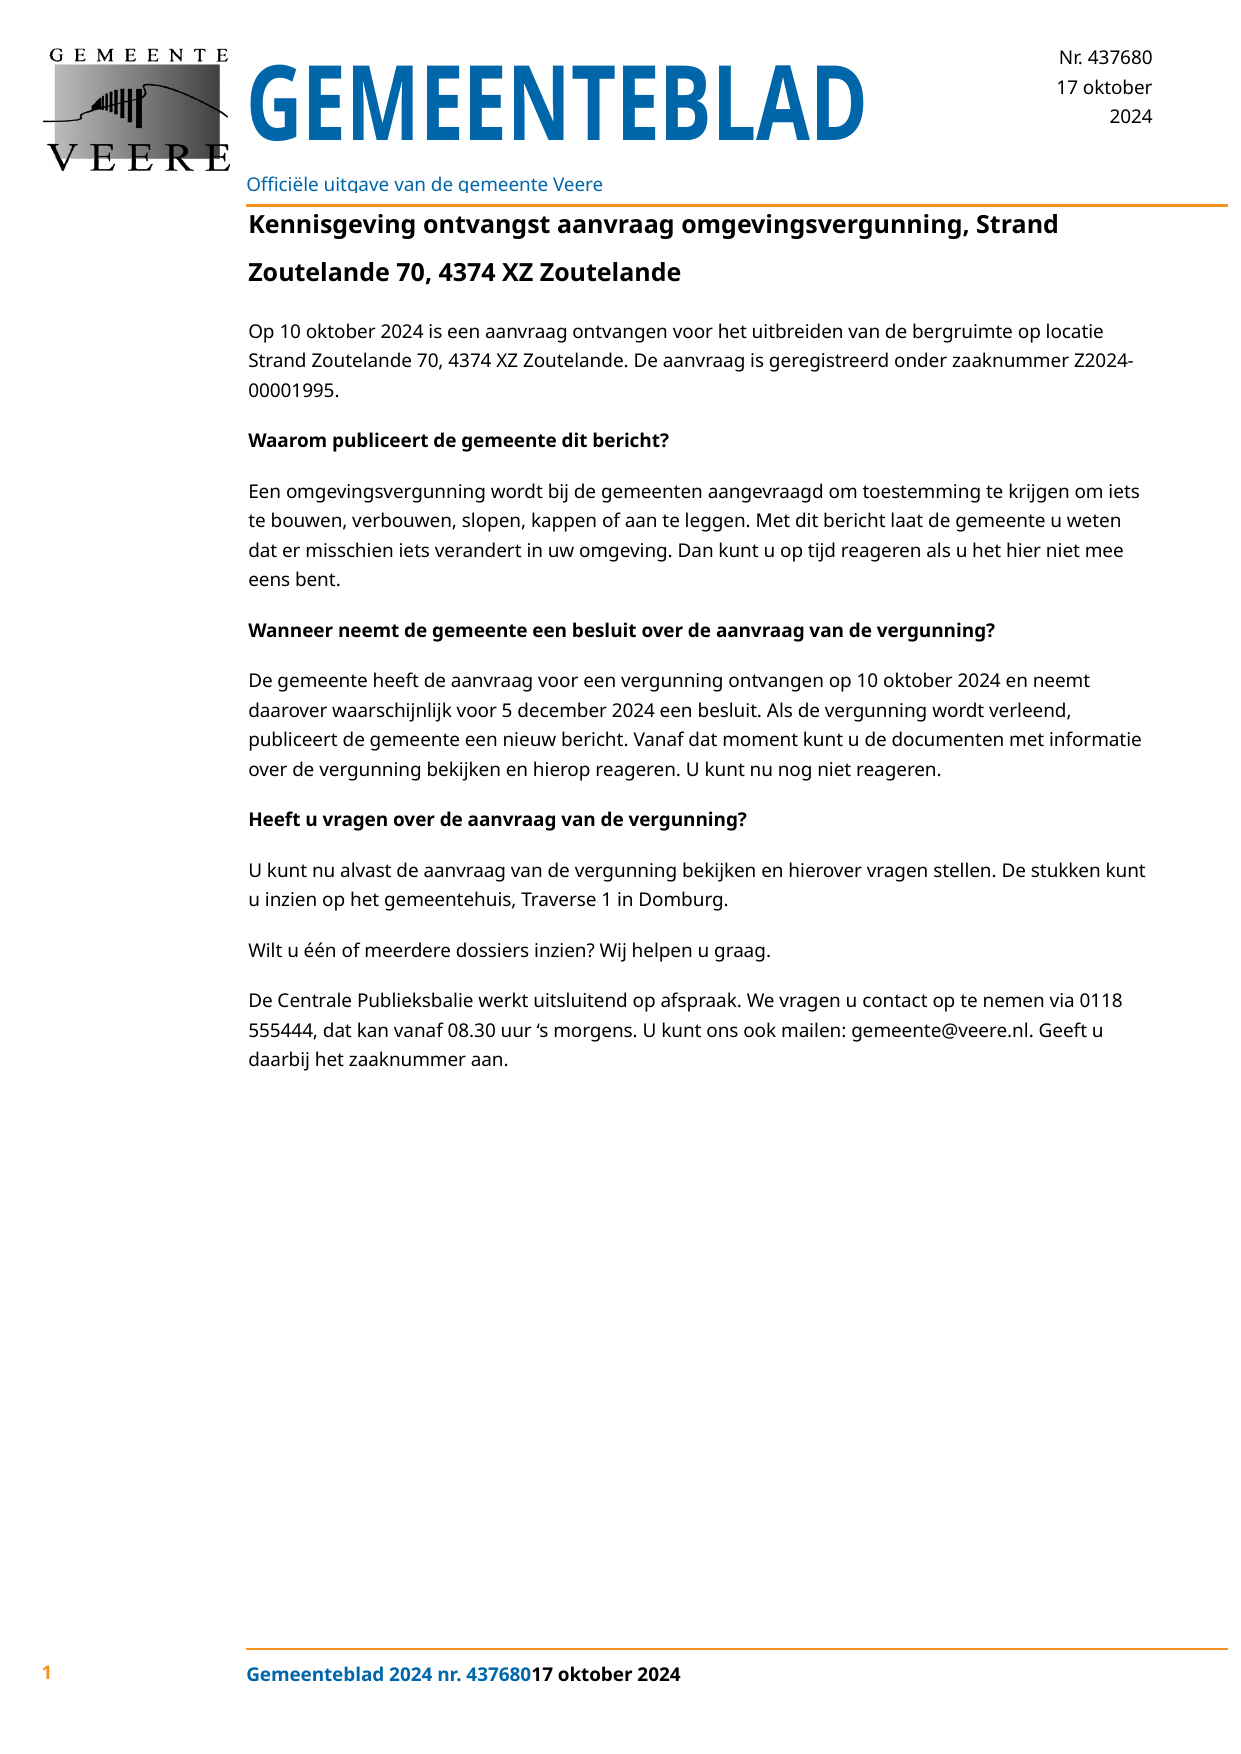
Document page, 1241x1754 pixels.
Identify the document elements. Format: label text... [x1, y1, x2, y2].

text Heeft u vragen over de aanvraag van de vergunning? [248, 807, 1152, 832]
text Op 10 oktober 2024 is een aanvraag ontvangen voor het uitbreiden van de bergruimte op locatie Strand Zoutelande 70, 4374 XZ Zoutelande. De aanvraag is geregistreerd onder zaaknummer Z2024-00001995. [248, 318, 1152, 403]
text Wilt u één of meerdere dossiers inzien? Wij helpen u graag. [248, 937, 1152, 963]
text Wanneer neemt de gemeente een besluit over de aanvraag van de vergunning? [248, 617, 1152, 643]
picture [41, 47, 231, 172]
text De Centrale Publieksbalie werkt uitsluitend op afspraak. We vragen u contact op te nemen via 0118 555444, dat kan vanaf 08.30 uur ‘s morgens. U kunt ons ook mailen: gemeente@veere.nl. Geeft u daarbij het zaaknummer aan. [248, 987, 1152, 1072]
text U kunt nu alvast de aanvraag van de vergunning bekijken en hierover vragen stellen. De stukken kunt u inzien op het gemeentehuis, Traverse 1 in Domburg. [248, 857, 1152, 912]
text Een omgevingsvergunning wordt bij de gemeenten aangevraagd om toestemming te krijgen om iets te bouwen, verbouwen, slopen, kappen of aan te leggen. Met dit bericht laat de gemeente u weten dat er misschien iets verandert in uw omgeving. Dan kunt u op tijd reageren als u het hier niet mee eens bent. [248, 478, 1152, 592]
text Kennisgeving ontvangst aanvraag omgevingsvergunning, Strand Zoutelande 70, 4374 XZ Zoutelande [248, 207, 1152, 288]
text De gemeente heeft de aanvraag voor een vergunning ontvangen op 10 oktober 2024 en neemt daarover waarschijnlijk voor 5 december 2024 een besluit. Als de vergunning wordt verleend, publiceert de gemeente een nieuw bericht. Vanaf dat moment kunt u de documenten met informatie over de vergunning bekijken en hierop reageren. U kunt nu nog niet reageren. [248, 667, 1152, 782]
text Waarom publiceert de gemeente dit bericht? [248, 427, 1152, 453]
